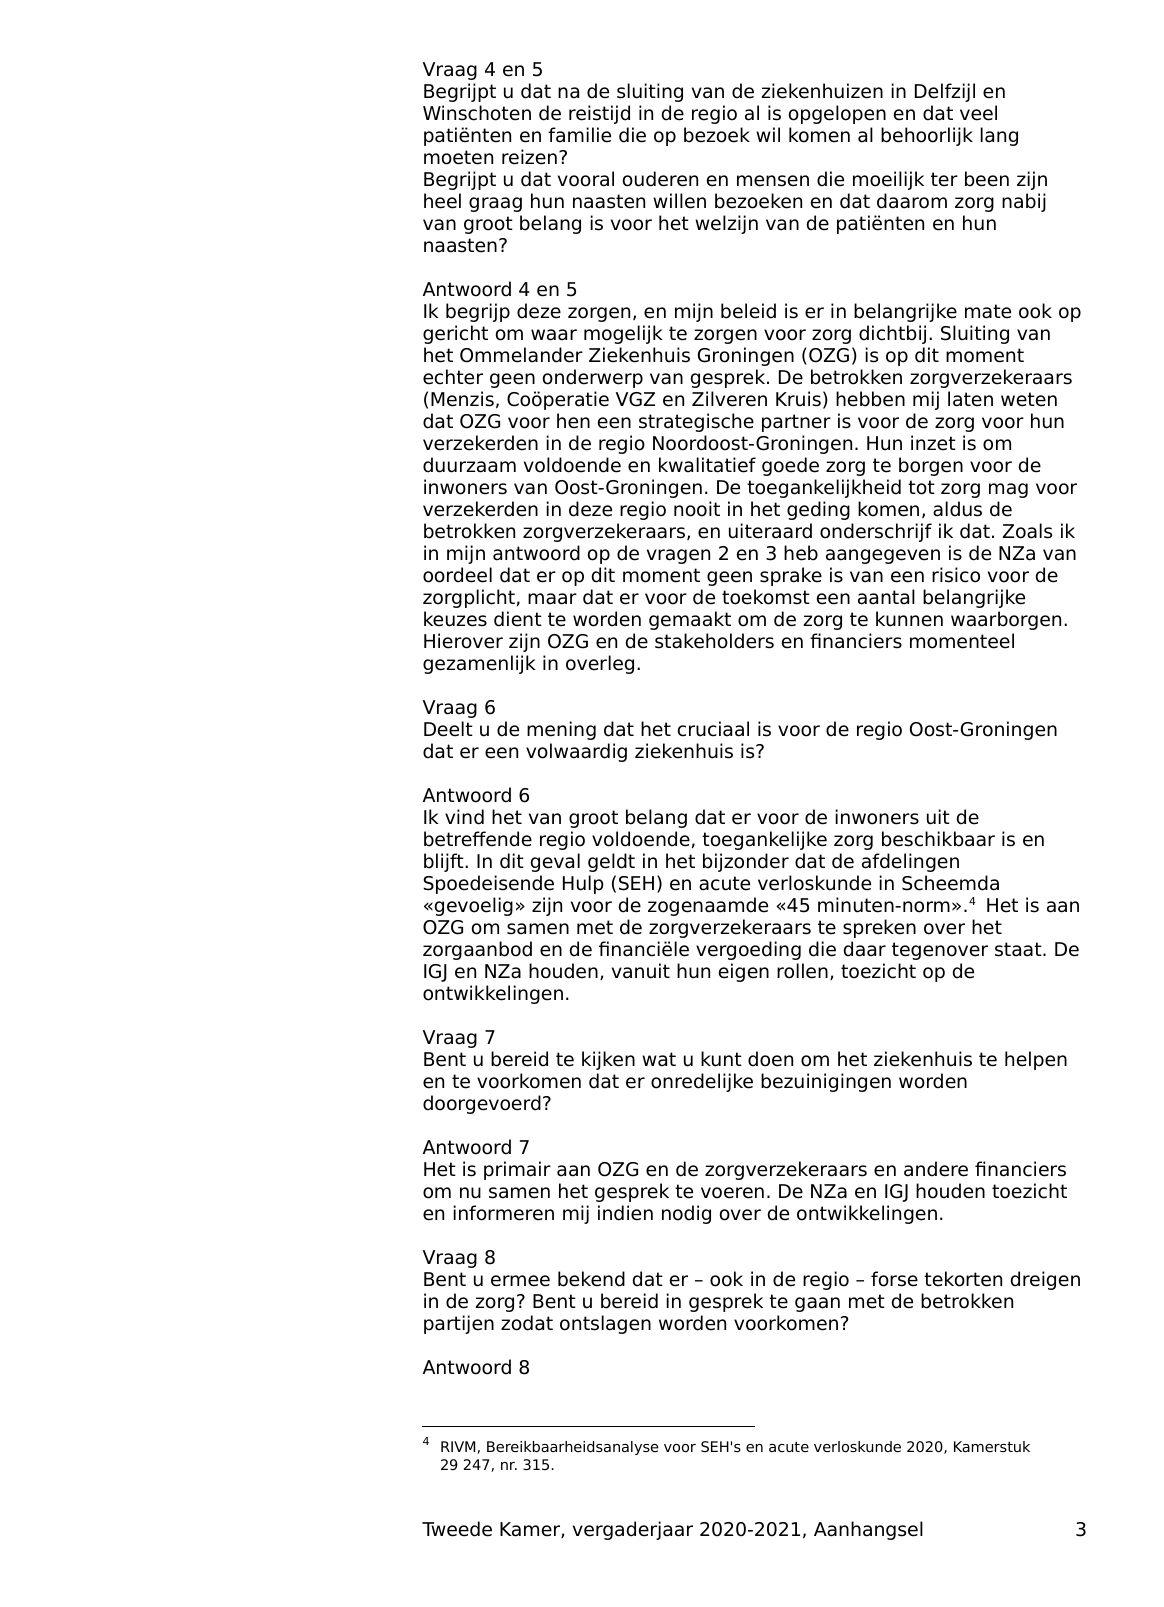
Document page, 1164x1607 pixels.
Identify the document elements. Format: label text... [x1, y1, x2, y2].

text Vraag 6 [422, 697, 1087, 719]
text Antwoord 8 [422, 1357, 1087, 1379]
text Begrijpt u dat vooral ouderen en mensen die moeilijk ter been zijn heel graag hun naasten willen bezoeken en dat daarom zorg nabij van groot belang is voor het welzijn van de patiënten en hun naasten? [422, 169, 1087, 257]
text Bent u bereid te kijken wat u kunt doen om het ziekenhuis te helpen en te voorkomen dat er onredelijke bezuinigingen worden doorgevoerd? [422, 1049, 1087, 1115]
text Het is primair aan OZG en de zorgverzekeraars en andere financiers om nu samen het gesprek te voeren. De NZa en IGJ houden toezicht en informeren mij indien nodig over de ontwikkelingen. [422, 1159, 1087, 1225]
text Antwoord 6 [422, 785, 1087, 807]
text Antwoord 4 en 5 [422, 279, 1087, 301]
text Vraag 4 en 5 [422, 59, 1087, 81]
text Vraag 8 [422, 1247, 1087, 1269]
text Ik vind het van groot belang dat er voor de inwoners uit de betreffende regio voldoende, toegankelijke zorg beschikbaar is en blijft. In dit geval geldt in het bijzonder dat de afdelingen Spoedeisende Hulp (SEH) en acute verloskunde in Scheemda «gevoelig» zijn voor de zogenaamde «45 minuten-norm». Het is aan OZG om samen met de zorgverzekeraars te spreken over het zorgaanbod en de financiële vergoeding die daar tegenover staat. De IGJ en NZa houden, vanuit hun eigen rollen, toezicht op de ontwikkelingen. [422, 807, 1087, 1005]
text Begrijpt u dat na de sluiting van de ziekenhuizen in Delfzijl en Winschoten de reistijd in de regio al is opgelopen en dat veel patiënten en familie die op bezoek wil komen al behoorlijk lang moeten reizen? [422, 81, 1087, 169]
text Deelt u de mening dat het cruciaal is voor de regio Oost-Groningen dat er een volwaardig ziekenhuis is? [422, 719, 1087, 763]
text RIVM, Bereikbaarheidsanalyse voor SEH's en acute verloskunde 2020, Kamerstuk 29 247, nr. 315. [422, 1435, 1087, 1474]
text Vraag 7 [422, 1027, 1087, 1049]
text Bent u ermee bekend dat er – ook in de regio – forse tekorten dreigen in de zorg? Bent u bereid in gesprek te gaan met de betrokken partijen zodat ontslagen worden voorkomen? [422, 1269, 1087, 1335]
text Ik begrijp deze zorgen, en mijn beleid is er in belangrijke mate ook op gericht om waar mogelijk te zorgen voor zorg dichtbij. Sluiting van het Ommelander Ziekenhuis Groningen (OZG) is op dit moment echter geen onderwerp van gesprek. De betrokken zorgverzekeraars (Menzis, Coöperatie VGZ en Zilveren Kruis) hebben mij laten weten dat OZG voor hen een strategische partner is voor de zorg voor hun verzekerden in de regio Noordoost-Groningen. Hun inzet is om duurzaam voldoende en kwalitatief goede zorg te borgen voor de inwoners van Oost-Groningen. De toegankelijkheid tot zorg mag voor verzekerden in deze regio nooit in het geding komen, aldus de betrokken zorgverzekeraars, en uiteraard onderschrijf ik dat. Zoals ik in mijn antwoord op de vragen 2 en 3 heb aangegeven is de NZa van oordeel dat er op dit moment geen sprake is van een risico voor de zorgplicht, maar dat er voor de toekomst een aantal belangrijke keuzes dient te worden gemaakt om de zorg te kunnen waarborgen. Hierover zijn OZG en de stakeholders en financiers momenteel gezamenlijk in overleg. [422, 301, 1087, 675]
text Antwoord 7 [422, 1137, 1087, 1159]
